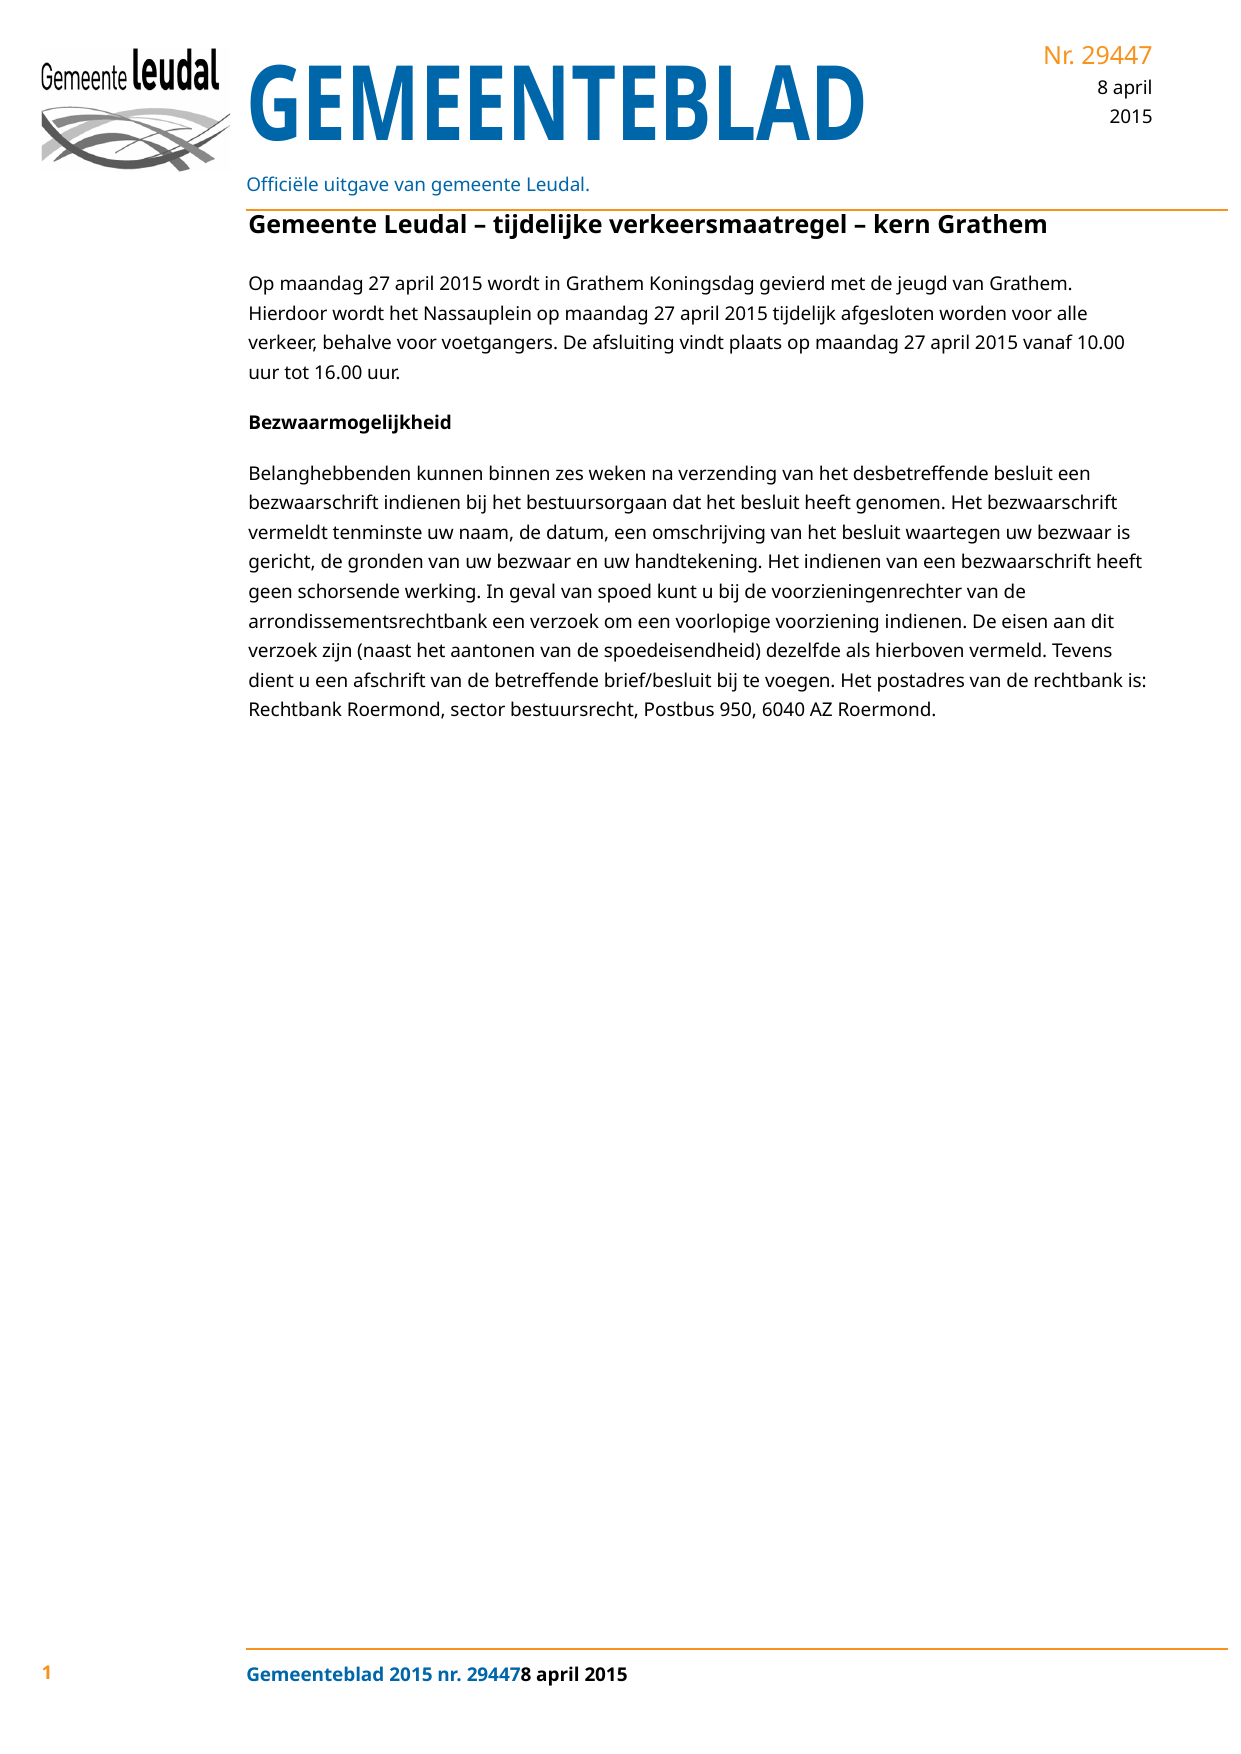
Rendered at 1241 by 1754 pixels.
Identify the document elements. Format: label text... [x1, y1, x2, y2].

picture [41, 47, 231, 172]
text Belanghebbenden kunnen binnen zes weken na verzending van het desbetreffende besluit een bezwaarschrift indienen bij het bestuursorgaan dat het besluit heeft genomen. Het bezwaarschrift vermeldt tenminste uw naam, de datum, een omschrijving van het besluit waartegen uw bezwaar is gericht, de gronden van uw bezwaar en uw handtekening. Het indienen van een bezwaarschrift heeft geen schorsende werking. In geval van spoed kunt u bij de voorzieningenrechter van de arrondissementsrechtbank een verzoek om een voorlopige voorziening indienen. De eisen aan dit verzoek zijn (naast het aantonen van de spoedeisendheid) dezelfde als hierboven vermeld. Tevens dient u een afschrift van de betreffende brief/besluit bij te voegen. Het postadres van de rechtbank is: Rechtbank Roermond, sector bestuursrecht, Postbus 950, 6040 AZ Roermond. [248, 460, 1152, 722]
text Op maandag 27 april 2015 wordt in Grathem Koningsdag gevierd met de jeugd van Grathem. Hierdoor wordt het Nassauplein op maandag 27 april 2015 tijdelijk afgesloten worden voor alle verkeer, behalve voor voetgangers. De afsluiting vindt plaats op maandag 27 april 2015 vanaf 10.00 uur tot 16.00 uur. [248, 270, 1152, 385]
text Gemeente Leudal – tijdelijke verkeersmaatregel – kern Grathem [248, 211, 1152, 241]
text Bezwaarmogelijkheid [248, 409, 1152, 435]
